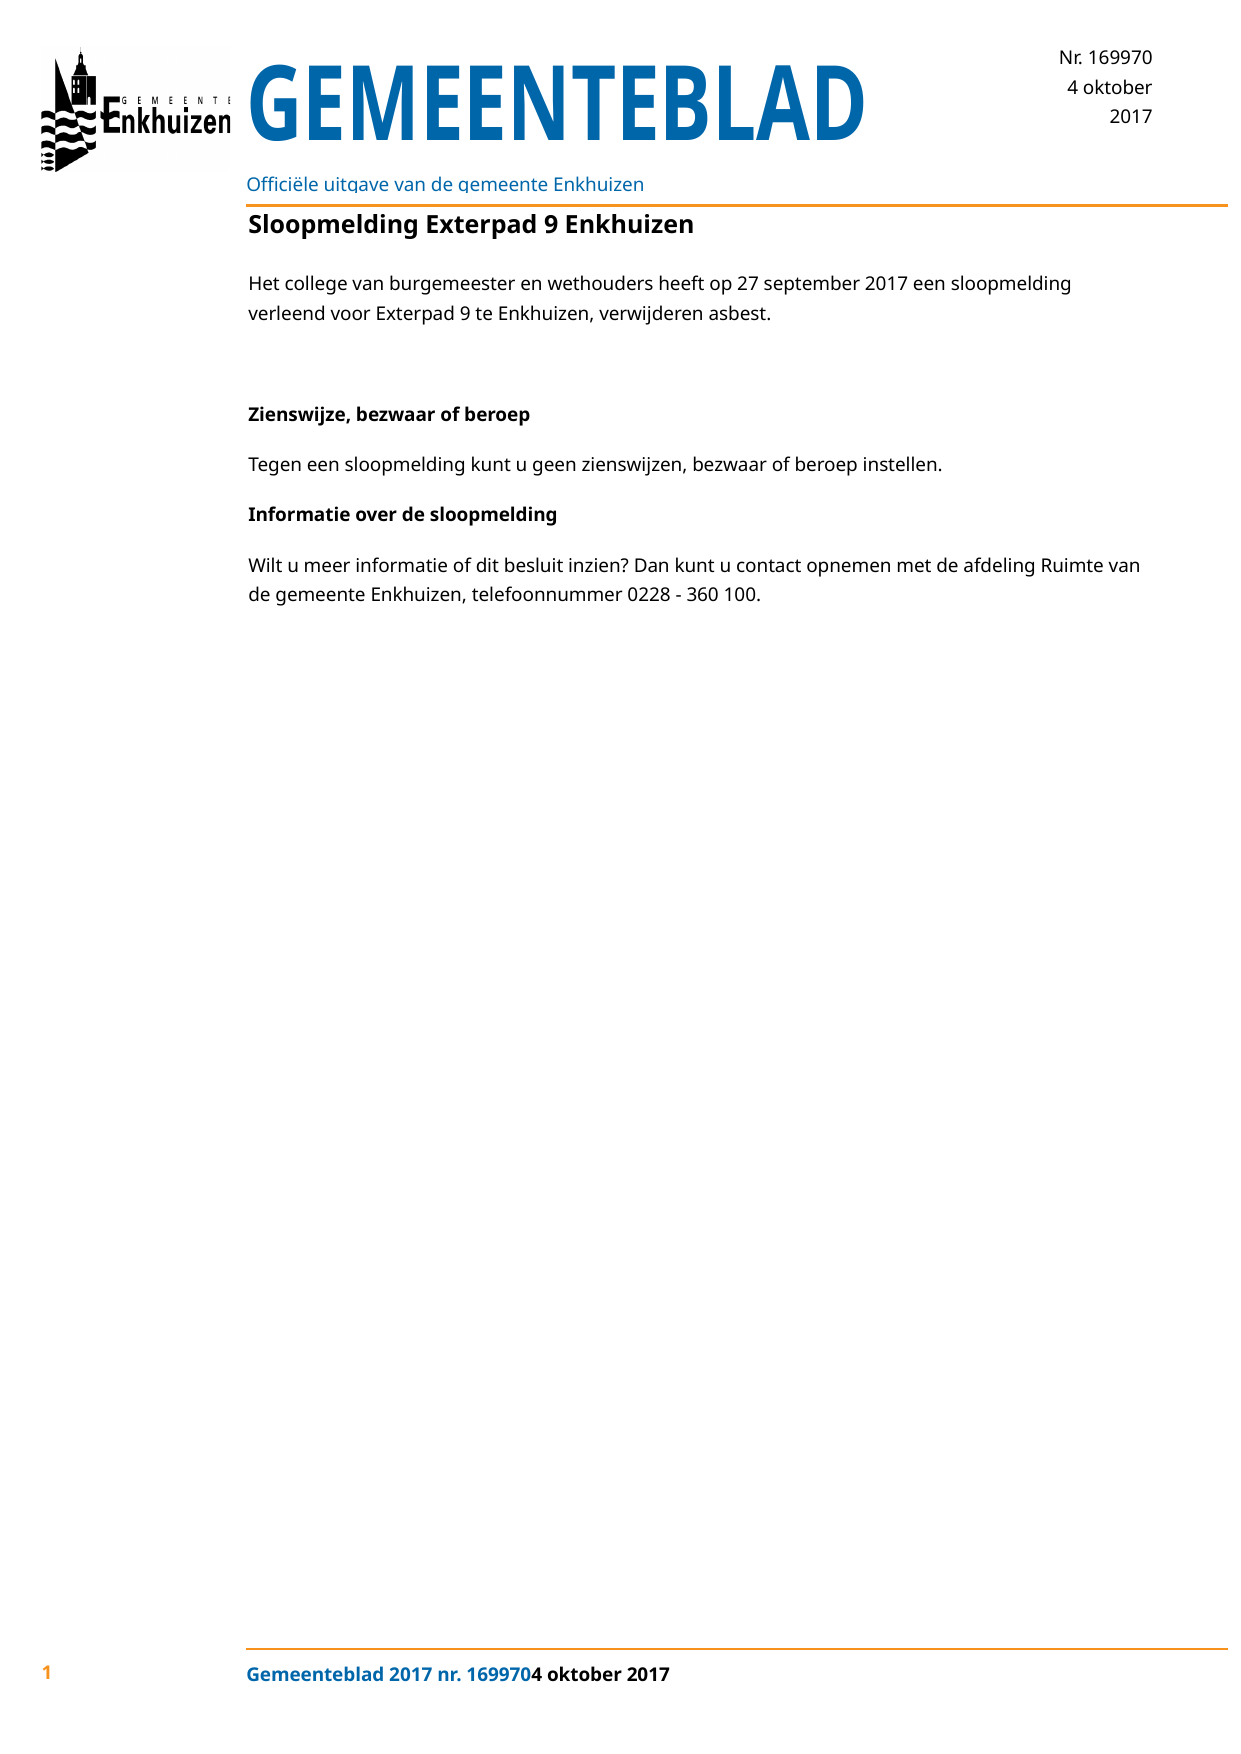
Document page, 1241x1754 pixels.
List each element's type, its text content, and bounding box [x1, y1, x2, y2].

picture [41, 47, 231, 172]
text Het college van burgemeester en wethouders heeft op 27 september 2017 een sloopmelding verleend voor Exterpad 9 te Enkhuizen, verwijderen asbest. [248, 270, 1152, 326]
text Zienswijze, bezwaar of beroep [248, 401, 1152, 426]
text Informatie over de sloopmelding [248, 502, 1152, 527]
text Sloopmelding Exterpad 9 Enkhuizen [248, 207, 1152, 241]
text Tegen een sloopmelding kunt u geen zienswijzen, bezwaar of beroep instellen. [248, 451, 1152, 477]
text Wilt u meer informatie of dit besluit inzien? Dan kunt u contact opnemen met de afdeling Ruimte van de gemeente Enkhuizen, telefoonnummer 0228 - 360 100. [248, 552, 1152, 607]
